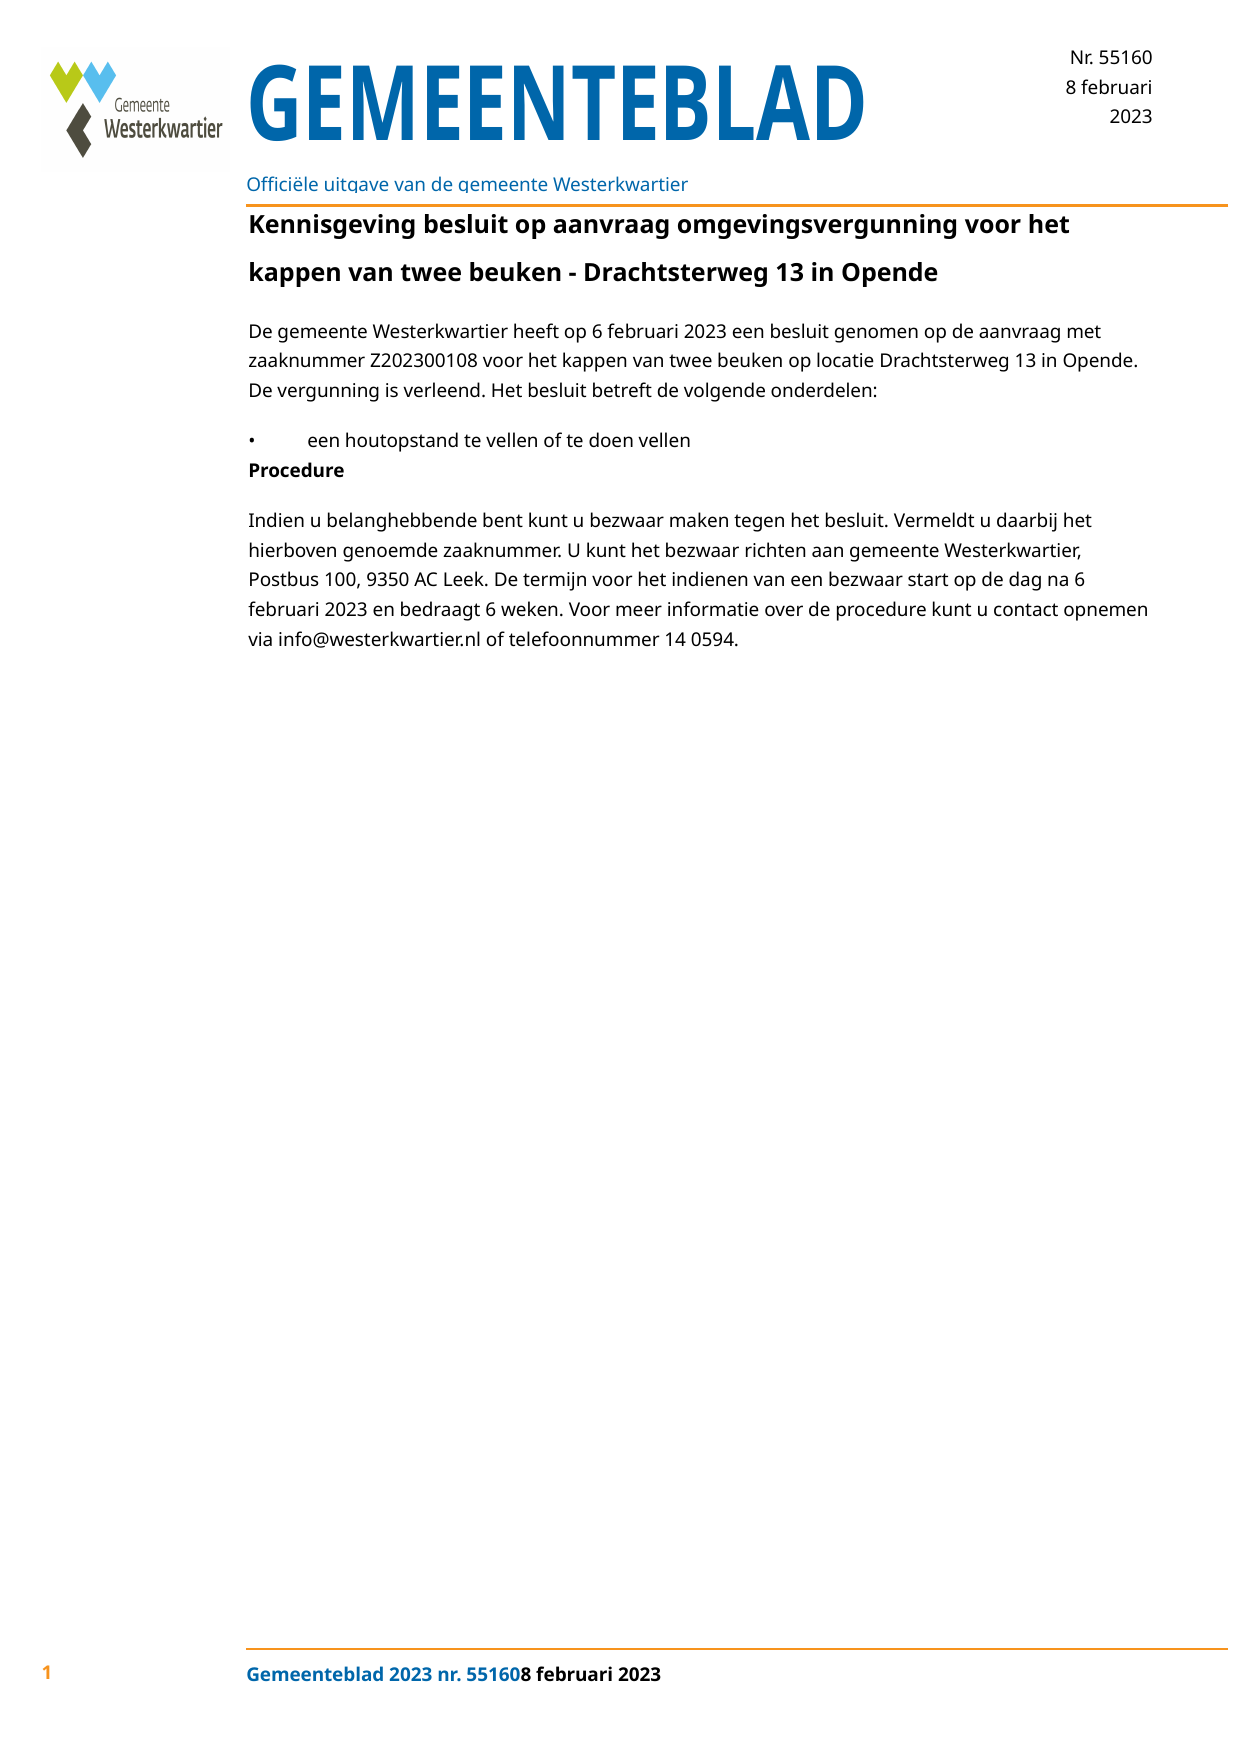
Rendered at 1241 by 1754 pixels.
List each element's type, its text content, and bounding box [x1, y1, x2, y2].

text De gemeente Westerkwartier heeft op 6 februari 2023 een besluit genomen op de aanvraag met zaaknummer Z202300108 voor het kappen van twee beuken op locatie Drachtsterweg 13 in Opende. De vergunning is verleend. Het besluit betreft de volgende onderdelen: [248, 318, 1152, 403]
text Procedure [248, 457, 1152, 483]
text Kennisgeving besluit op aanvraag omgevingsvergunning voor het kappen van twee beuken - Drachtsterweg 13 in Opende [248, 207, 1152, 288]
list een houtopstand te vellen of te doen vellen [248, 427, 1152, 453]
picture [41, 47, 231, 172]
text Indien u belanghebbende bent kunt u bezwaar maken tegen het besluit. Vermeldt u daarbij het hierboven genoemde zaaknummer. U kunt het bezwaar richten aan gemeente Westerkwartier, Postbus 100, 9350 AC Leek. De termijn voor het indienen van een bezwaar start op de dag na 6 februari 2023 en bedraagt 6 weken. Voor meer informatie over de procedure kunt u contact opnemen via info@westerkwartier.nl of telefoonnummer 14 0594. [248, 507, 1152, 652]
